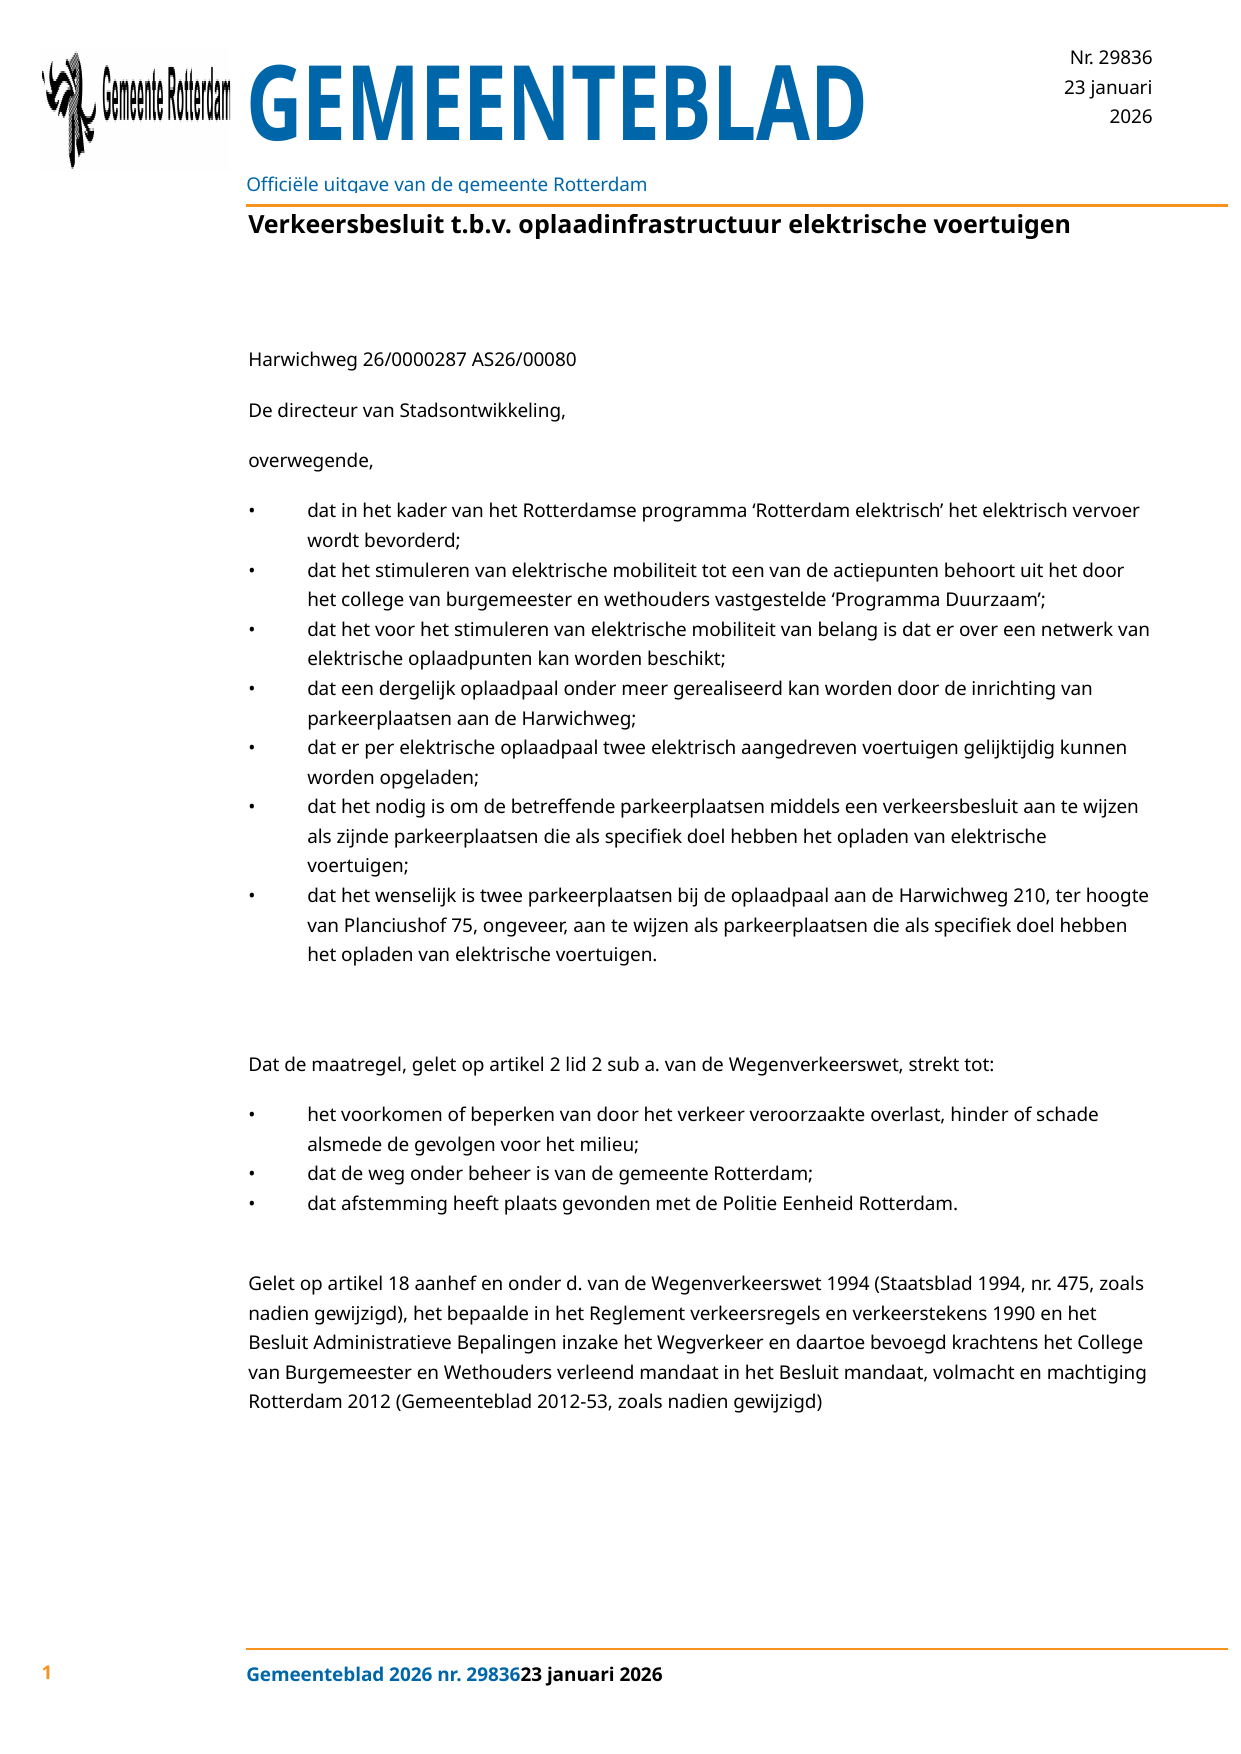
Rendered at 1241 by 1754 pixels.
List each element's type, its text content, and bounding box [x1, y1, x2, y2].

list dat het wenselijk is twee parkeerplaatsen bij de oplaadpaal aan de Harwichweg 210, ter hoogte van Planciushof 75, ongeveer, aan te wijzen als parkeerplaatsen die als specifiek doel hebben het opladen van elektrische voertuigen. [248, 882, 1152, 967]
text Harwichweg 26/0000287 AS26/00080 [248, 346, 1152, 372]
list dat een dergelijk oplaadpaal onder meer gerealiseerd kan worden door de inrichting van parkeerplaatsen aan de Harwichweg; [248, 675, 1152, 731]
list dat in het kader van het Rotterdamse programma ‘Rotterdam elektrisch’ het elektrisch vervoer wordt bevorderd; [248, 498, 1152, 553]
text De directeur van Stadsontwikkeling, [248, 397, 1152, 423]
list dat het nodig is om de betreffende parkeerplaatsen middels een verkeersbesluit aan te wijzen als zijnde parkeerplaatsen die als specifiek doel hebben het opladen van elektrische voertuigen; [248, 793, 1152, 878]
list dat afstemming heeft plaats gevonden met de Politie Eenheid Rotterdam. [248, 1190, 1152, 1216]
list dat het stimuleren van elektrische mobiliteit tot een van de actiepunten behoort uit het door het college van burgemeester en wethouders vastgestelde ‘Programma Duurzaam’; [248, 557, 1152, 612]
list dat de weg onder beheer is van de gemeente Rotterdam; [248, 1161, 1152, 1186]
list dat er per elektrische oplaadpaal twee elektrisch aangedreven voertuigen gelijktijdig kunnen worden opgeladen; [248, 734, 1152, 790]
list dat het voor het stimuleren van elektrische mobiliteit van belang is dat er over een netwerk van elektrische oplaadpunten kan worden beschikt; [248, 616, 1152, 671]
text Verkeersbesluit t.b.v. oplaadinfrastructuur elektrische voertuigen [248, 207, 1152, 241]
picture [41, 47, 231, 172]
text Gelet op artikel 18 aanhef en onder d. van de Wegenverkeerswet 1994 (Staatsblad 1994, nr. 475, zoals nadien gewijzigd), het bepaalde in het Reglement verkeersregels en verkeerstekens 1990 en het Besluit Administratieve Bepalingen inzake het Wegverkeer en daartoe bevoegd krachtens het College van Burgemeester en Wethouders verleend mandaat in het Besluit mandaat, volmacht en machtiging Rotterdam 2012 (Gemeenteblad 2012-53, zoals nadien gewijzigd) [248, 1270, 1152, 1414]
list het voorkomen of beperken van door het verkeer veroorzaakte overlast, hinder of schade alsmede de gevolgen voor het milieu; [248, 1101, 1152, 1157]
text overwegende, [248, 447, 1152, 473]
text Dat de maatregel, gelet op artikel 2 lid 2 sub a. van de Wegenverkeerswet, strekt tot: [248, 1051, 1152, 1077]
